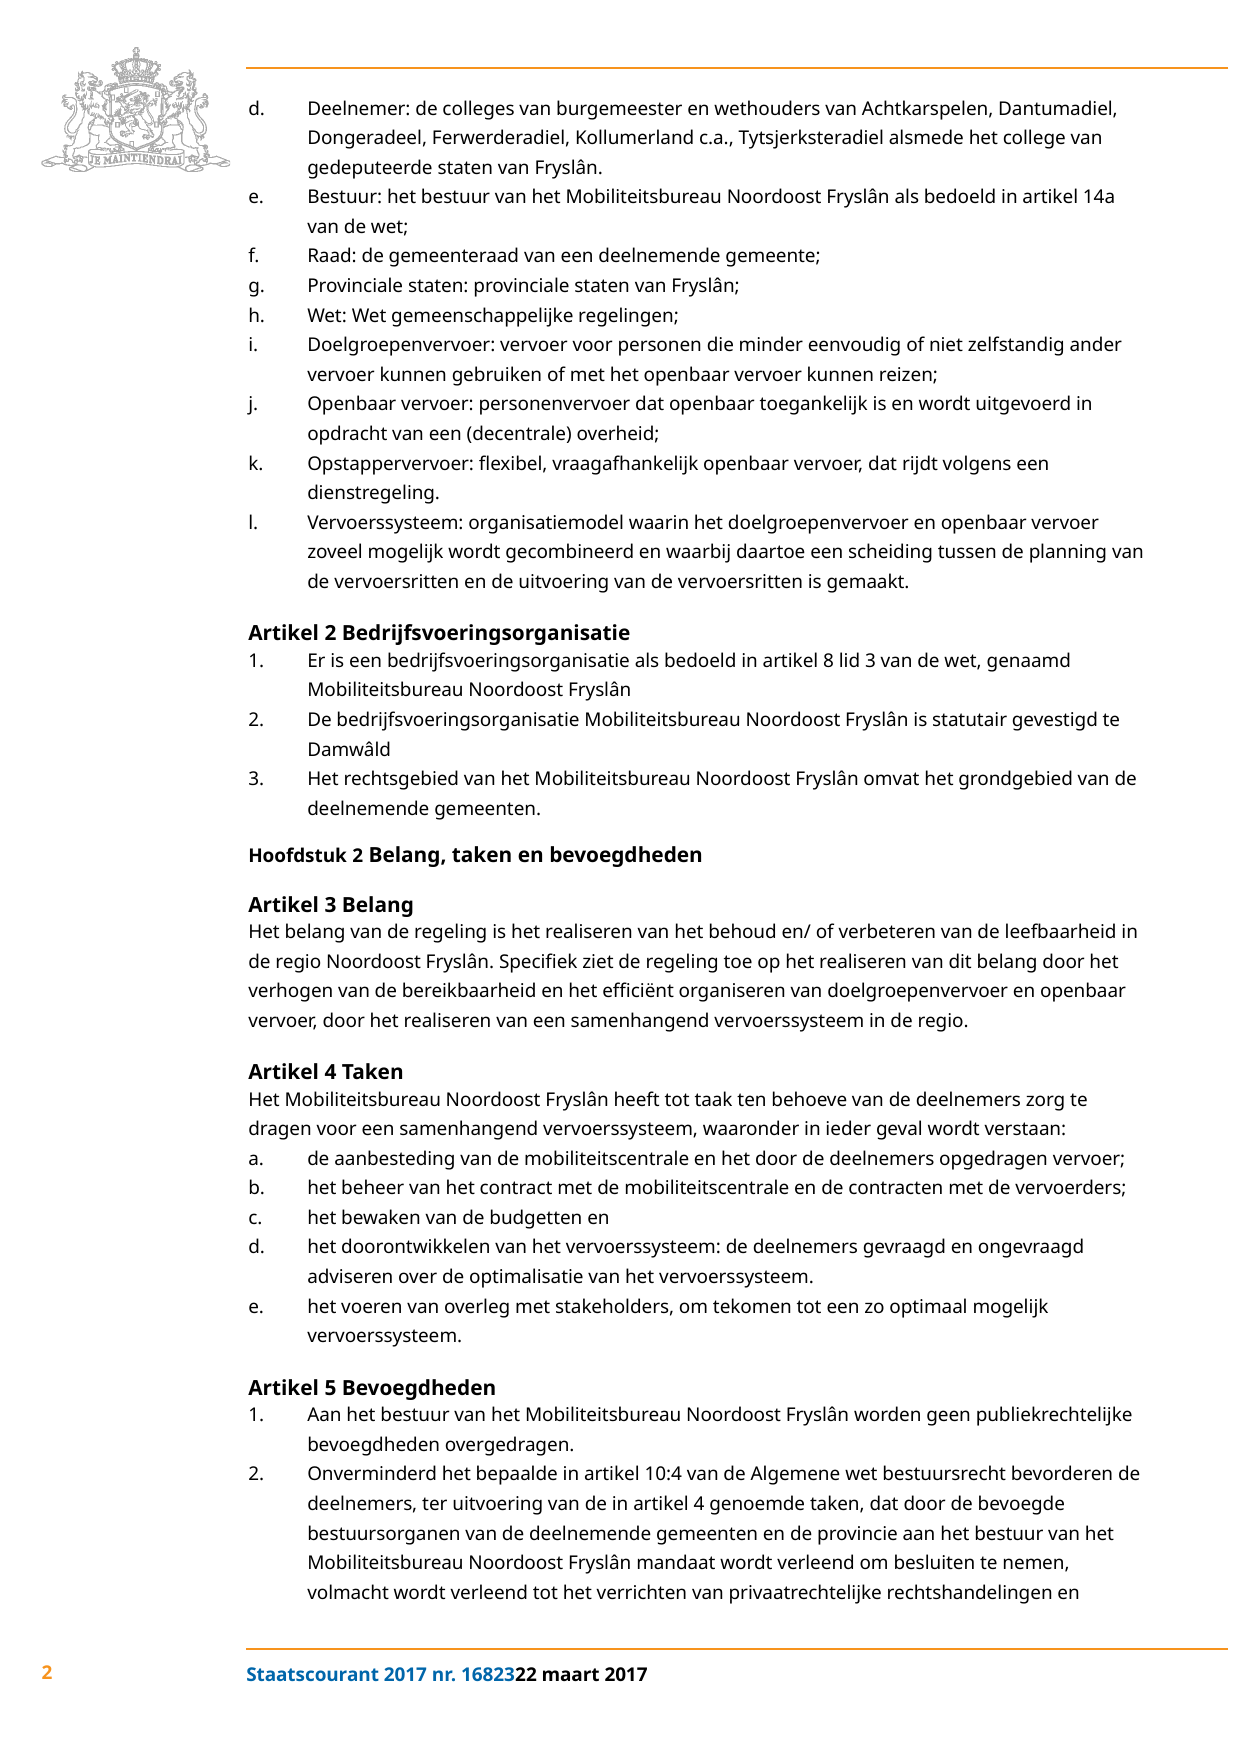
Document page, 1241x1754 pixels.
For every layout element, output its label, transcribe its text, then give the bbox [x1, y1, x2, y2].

text Artikel 3 Belang [248, 890, 1152, 918]
list Raad: de gemeenteraad van een deelnemende gemeente; [248, 243, 1152, 268]
list Deelnemer: de colleges van burgemeester en wethouders van Achtkarspelen, Dantumadiel, Dongeradeel, Ferwerderadiel, Kollumerland c.a., Tytsjerksteradiel alsmede het college van gedeputeerde staten van Fryslân. [248, 95, 1152, 180]
list Aan het bestuur van het Mobiliteitsbureau Noordoost Fryslân worden geen publiekrechtelijke bevoegdheden overgedragen. [248, 1401, 1152, 1457]
text Hoofdstuk 2 Belang, taken en bevoegdheden [248, 841, 1152, 869]
text Artikel 4 Taken [248, 1057, 1152, 1086]
list Onverminderd het bepaalde in artikel 10:4 van de Algemene wet bestuursrecht bevorderen de deelnemers, ter uitvoering van de in artikel 4 genoemde taken, dat door de bevoegde bestuursorganen van de deelnemende gemeenten en de provincie aan het bestuur van het Mobiliteitsbureau Noordoost Fryslân mandaat wordt verleend om besluiten te nemen, volmacht wordt verleend tot het verrichten van privaatrechtelijke rechtshandelingen en [248, 1461, 1152, 1604]
list het bewaken van de budgetten en [248, 1204, 1152, 1230]
text Artikel 5 Bevoegdheden [248, 1373, 1152, 1401]
list Vervoerssysteem: organisatiemodel waarin het doelgroepenvervoer en openbaar vervoer zoveel mogelijk wordt gecombineerd en waarbij daartoe een scheiding tussen de planning van de vervoersritten en de uitvoering van de vervoersritten is gemaakt. [248, 509, 1152, 594]
picture [41, 47, 231, 172]
list Opstappervervoer: flexibel, vraagafhankelijk openbaar vervoer, dat rijdt volgens een dienstregeling. [248, 450, 1152, 505]
list het beheer van het contract met de mobiliteitscentrale en de contracten met de vervoerders; [248, 1174, 1152, 1200]
list de aanbesteding van de mobiliteitscentrale en het door de deelnemers opgedragen vervoer; [248, 1145, 1152, 1171]
list Doelgroepenvervoer: vervoer voor personen die minder eenvoudig of niet zelfstandig ander vervoer kunnen gebruiken of met het openbaar vervoer kunnen reizen; [248, 331, 1152, 387]
list Openbaar vervoer: personenvervoer dat openbaar toegankelijk is en wordt uitgevoerd in opdracht van een (decentrale) overheid; [248, 391, 1152, 446]
list Wet: Wet gemeenschappelijke regelingen; [248, 302, 1152, 328]
list het doorontwikkelen van het vervoerssysteem: de deelnemers gevraagd en ongevraagd adviseren over de optimalisatie van het vervoerssysteem. [248, 1234, 1152, 1289]
text Het belang van de regeling is het realiseren van het behoud en/ of verbeteren van de leefbaarheid in de regio Noordoost Fryslân. Specifiek ziet de regeling toe op het realiseren van dit belang door het verhogen van de bereikbaarheid en het efficiënt organiseren van doelgroepenvervoer en openbaar vervoer, door het realiseren van een samenhangend vervoerssysteem in de regio. [248, 918, 1152, 1033]
list Bestuur: het bestuur van het Mobiliteitsbureau Noordoost Fryslân als bedoeld in artikel 14a van de wet; [248, 183, 1152, 239]
list het voeren van overleg met stakeholders, om tekomen tot een zo optimaal mogelijk vervoerssysteem. [248, 1293, 1152, 1348]
list Het rechtsgebied van het Mobiliteitsbureau Noordoost Fryslân omvat het grondgebied van de deelnemende gemeenten. [248, 765, 1152, 821]
text Artikel 2 Bedrijfsvoeringsorganisatie [248, 618, 1152, 647]
text Het Mobiliteitsbureau Noordoost Fryslân heeft tot taak ten behoeve van de deelnemers zorg te dragen voor een samenhangend vervoerssysteem, waaronder in ieder geval wordt verstaan: [248, 1086, 1152, 1141]
list Provinciale staten: provinciale staten van Fryslân; [248, 272, 1152, 298]
list De bedrijfsvoeringsorganisatie Mobiliteitsbureau Noordoost Fryslân is statutair gevestigd te Damwâld [248, 706, 1152, 761]
list Er is een bedrijfsvoeringsorganisatie als bedoeld in artikel 8 lid 3 van de wet, genaamd Mobiliteitsbureau Noordoost Fryslân [248, 647, 1152, 702]
